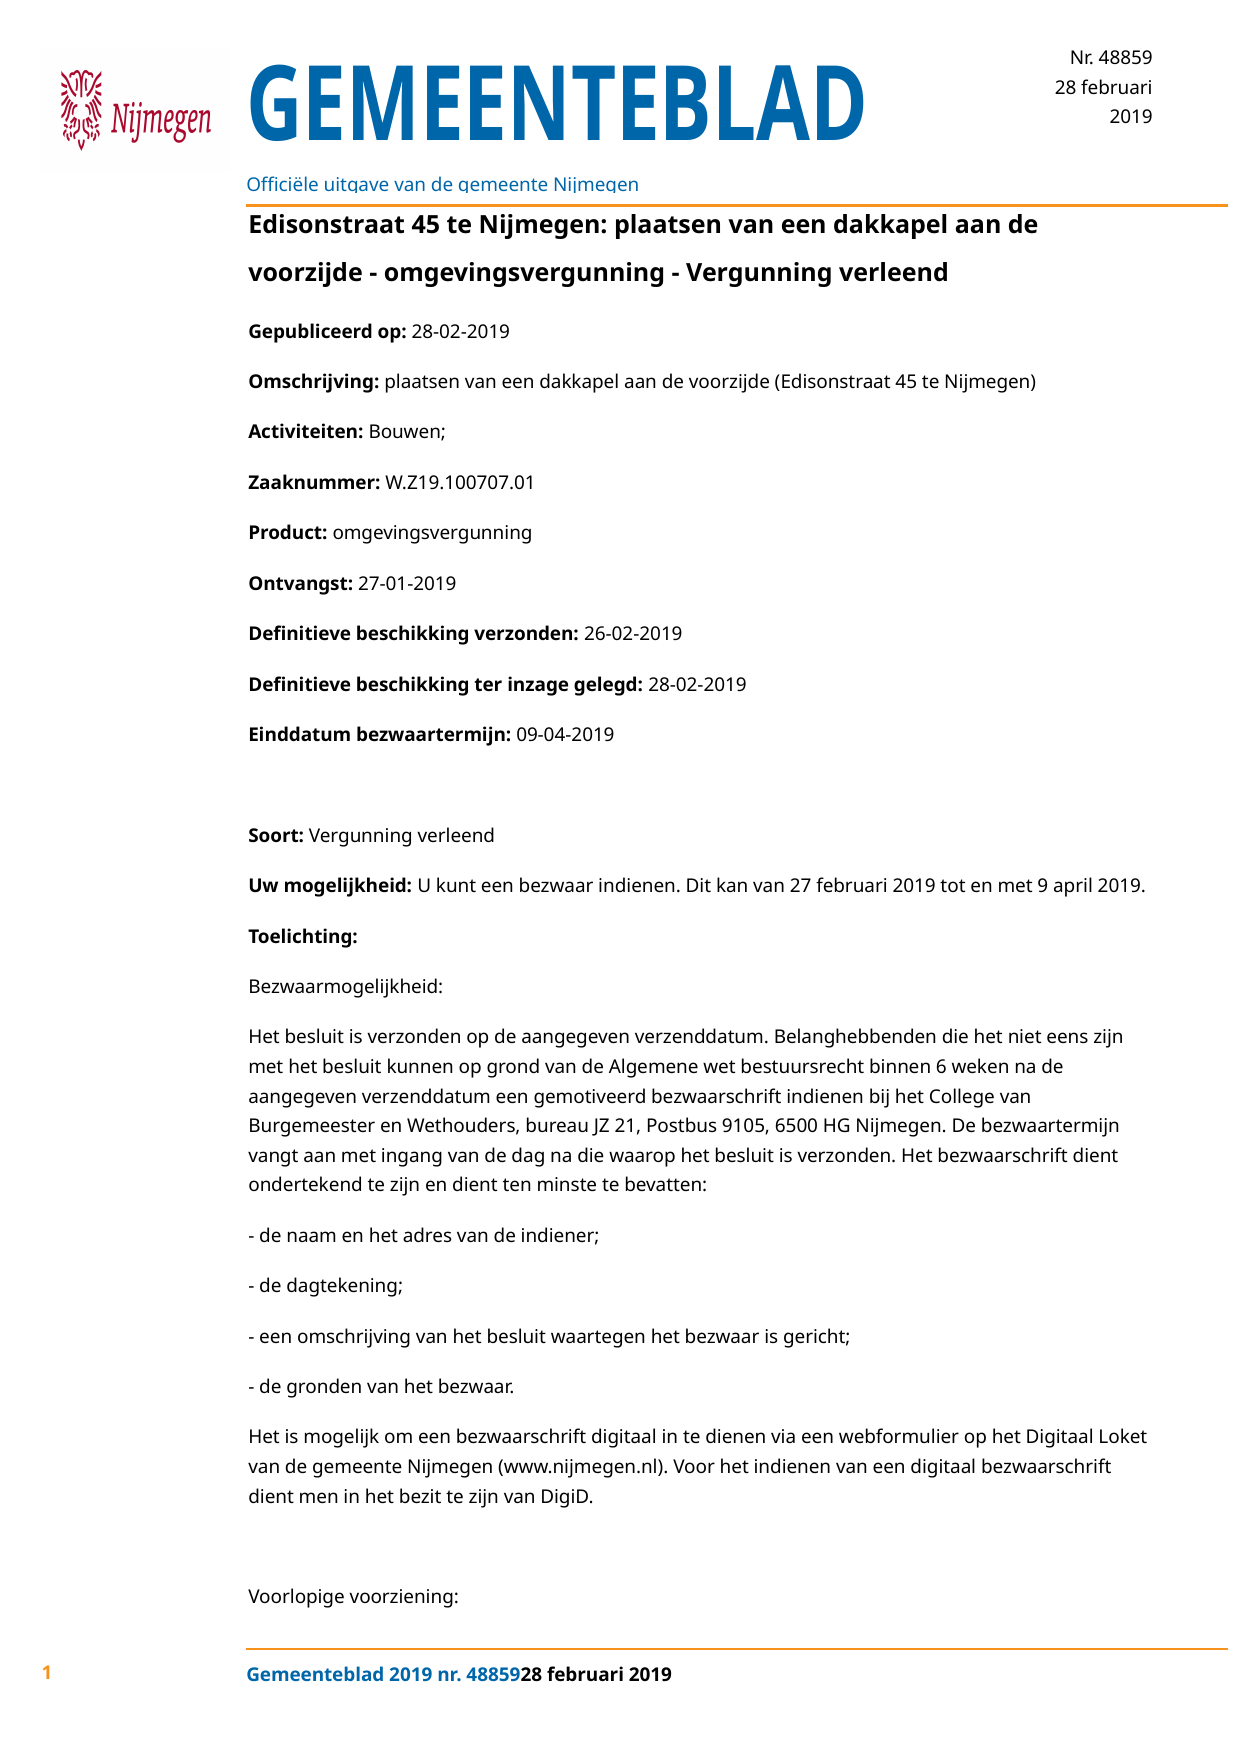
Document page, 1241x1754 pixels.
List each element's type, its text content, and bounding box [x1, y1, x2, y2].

picture [41, 47, 231, 172]
text - een omschrijving van het besluit waartegen het bezwaar is gericht; [248, 1323, 1152, 1349]
text Gepubliceerd op: 28-02-2019 [248, 318, 1152, 344]
text Uw mogelijkheid: U kunt een bezwaar indienen. Dit kan van 27 februari 2019 tot en met 9 april 2019. [248, 872, 1152, 898]
text Het besluit is verzonden op de aangegeven verzenddatum. Belanghebbenden die het niet eens zijn met het besluit kunnen op grond van de Algemene wet bestuursrecht binnen 6 weken na de aangegeven verzenddatum een gemotiveerd bezwaarschrift indienen bij het College van Burgemeester en Wethouders, bureau JZ 21, Postbus 9105, 6500 HG Nijmegen. De bezwaartermijn vangt aan met ingang van de dag na die waarop het besluit is verzonden. Het bezwaarschrift dient ondertekend te zijn en dient ten minste te bevatten: [248, 1024, 1152, 1197]
text - de dagtekening; [248, 1272, 1152, 1298]
text Product: omgevingsvergunning [248, 519, 1152, 545]
text Definitieve beschikking ter inzage gelegd: 28-02-2019 [248, 671, 1152, 697]
text Voorlopige voorziening: [248, 1584, 1152, 1609]
text Bezwaarmogelijkheid: [248, 973, 1152, 999]
text - de naam en het adres van de indiener; [248, 1222, 1152, 1248]
text Edisonstraat 45 te Nijmegen: plaatsen van een dakkapel aan de voorzijde - omgevingsvergunning - Vergunning verleend [248, 207, 1152, 288]
text Omschrijving: plaatsen van een dakkapel aan de voorzijde (Edisonstraat 45 te Nijmegen) [248, 368, 1152, 394]
text - de gronden van het bezwaar. [248, 1373, 1152, 1399]
text Einddatum bezwaartermijn: 09-04-2019 [248, 721, 1152, 747]
text Toelichting: [248, 923, 1152, 949]
text Het is mogelijk om een bezwaarschrift digitaal in te dienen via een webformulier op het Digitaal Loket van de gemeente Nijmegen (www.nijmegen.nl). Voor het indienen van een digitaal bezwaarschrift dient men in het bezit te zijn van DigiD. [248, 1424, 1152, 1509]
text Zaaknummer: W.Z19.100707.01 [248, 469, 1152, 495]
text Activiteiten: Bouwen; [248, 419, 1152, 444]
text Ontvangst: 27-01-2019 [248, 570, 1152, 596]
text Soort: Vergunning verleend [248, 822, 1152, 848]
text Definitieve beschikking verzonden: 26-02-2019 [248, 620, 1152, 646]
